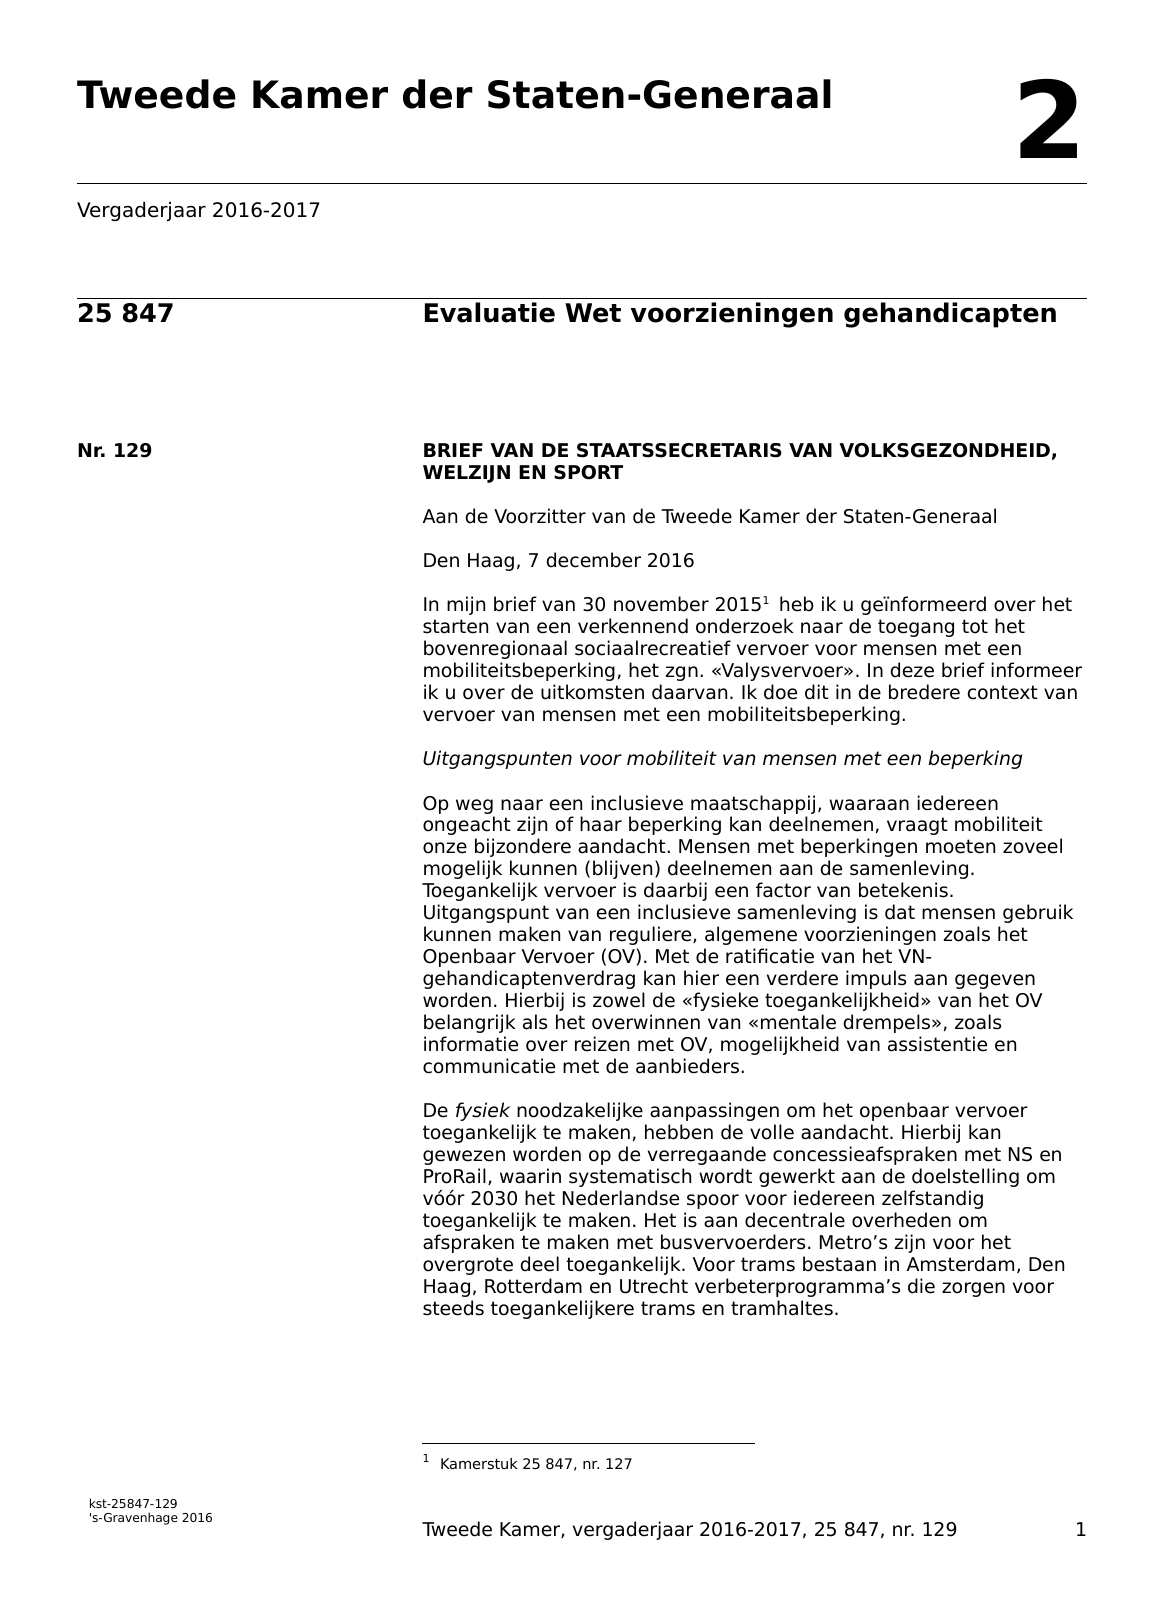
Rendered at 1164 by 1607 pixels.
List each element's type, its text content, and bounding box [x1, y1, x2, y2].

subtitle Uitgangspunten voor mobiliteit van mensen met een beperking [422, 748, 1087, 770]
table_cell Vergaderjaar 2016-2017 [77, 184, 1087, 298]
text Op weg naar een inclusieve maatschappij, waaraan iedereen ongeacht zijn of haar beperking kan deelnemen, vraagt mobiliteit onze bijzondere aandacht. Mensen met beperkingen moeten zoveel mogelijk kunnen (blijven) deelnemen aan de samenleving. Toegankelijk vervoer is daarbij een factor van betekenis. [422, 792, 1087, 902]
subtitle Nr. 129 BRIEF VAN DE STAATSSECRETARIS VAN VOLKSGEZONDHEID, WELZIJN EN SPORT [77, 440, 1087, 484]
text Uitgangspunt van een inclusieve samenleving is dat mensen gebruik kunnen maken van reguliere, algemene voorzieningen zoals het Openbaar Vervoer (OV). Met de ratificatie van het VN-gehandicaptenverdrag kan hier een verdere impuls aan gegeven worden. Hierbij is zowel de «fysieke toegankelijkheid» van het OV belangrijk als het overwinnen van «mentale drempels», zoals informatie over reizen met OV, mogelijkheid van assistentie en communicatie met de aanbieders. [422, 902, 1087, 1078]
text In mijn brief van 30 november 2015 heb ik u geïnformeerd over het starten van een verkennend onderzoek naar de toegang tot het bovenregionaal sociaalrecreatief vervoer voor mensen met een mobiliteitsbeperking, het zgn. «Valysvervoer». In deze brief informeer ik u over de uitkomsten daarvan. Ik doe dit in de bredere context van vervoer van mensen met een mobiliteitsbeperking. [422, 594, 1087, 726]
text 's-Gravenhage 2016 [88, 1511, 323, 1525]
text De fysiek noodzakelijke aanpassingen om het openbaar vervoer toegankelijk te maken, hebben de volle aandacht. Hierbij kan gewezen worden op de verregaande concessieafspraken met NS en ProRail, waarin systematisch wordt gewerkt aan de doelstelling om vóór 2030 het Nederlandse spoor voor iedereen zelfstandig toegankelijk te maken. Het is aan decentrale overheden om afspraken te maken met busvervoerders. Metro’s zijn voor het overgrote deel toegankelijk. Voor trams bestaan in Amsterdam, Den Haag, Rotterdam en Utrecht verbeterprogramma’s die zorgen voor steeds toegankelijkere trams en tramhaltes. [422, 1100, 1087, 1320]
text kst-25847-129 [88, 1497, 323, 1511]
text Aan de Voorzitter van de Tweede Kamer der Staten-Generaal [422, 506, 1087, 528]
subtitle 25 847 Evaluatie Wet voorzieningen gehandicapten [77, 299, 1087, 329]
table_header 2 [886, 59, 1087, 183]
table_header Tweede Kamer der Staten-Generaal [77, 59, 886, 183]
text Kamerstuk 25 847, nr. 127 [422, 1452, 1087, 1474]
text Den Haag, 7 december 2016 [422, 550, 1087, 572]
